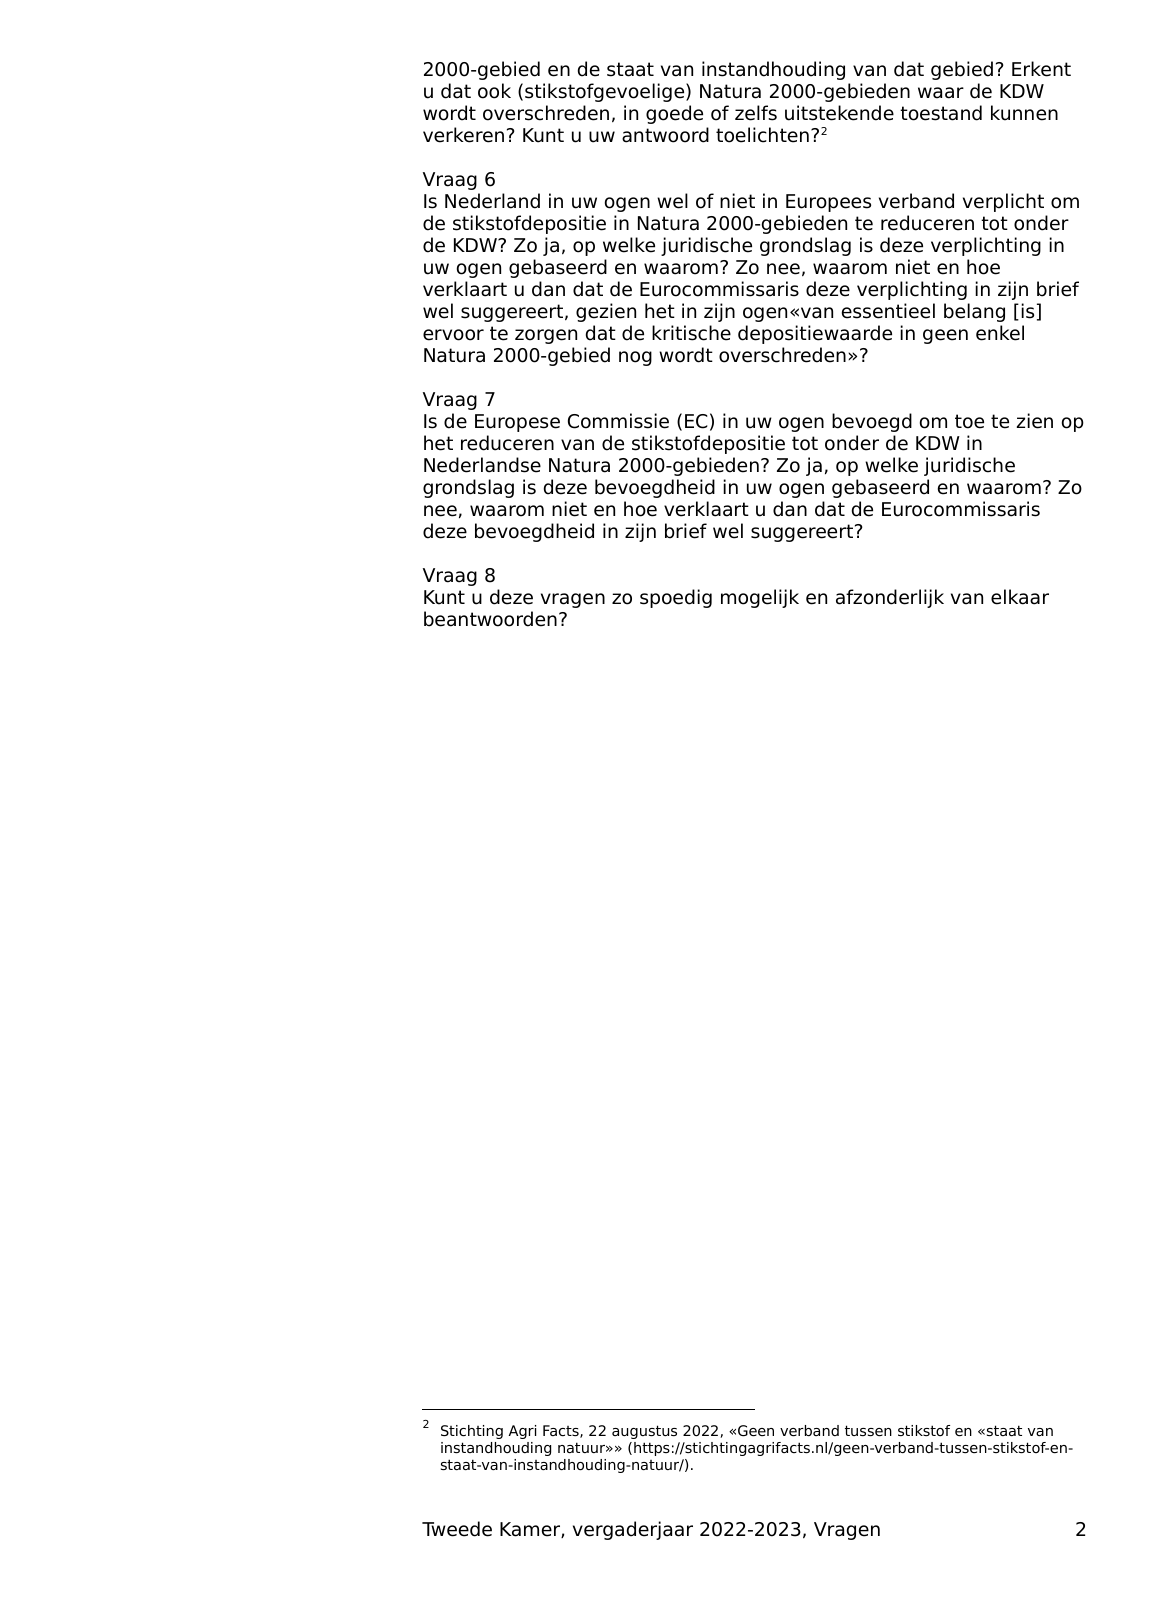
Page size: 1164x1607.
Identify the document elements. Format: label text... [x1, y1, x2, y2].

text Is de Europese Commissie (EC) in uw ogen bevoegd om toe te zien op het reduceren van de stikstofdepositie tot onder de KDW in Nederlandse Natura 2000-gebieden? Zo ja, op welke juridische grondslag is deze bevoegdheid in uw ogen gebaseerd en waarom? Zo nee, waarom niet en hoe verklaart u dan dat de Eurocommissaris deze bevoegdheid in zijn brief wel suggereert? [422, 411, 1087, 543]
text Vraag 8 [422, 565, 1087, 587]
text Vraag 7 [422, 389, 1087, 411]
text Vraag 6 [422, 169, 1087, 191]
text 2000-gebied en de staat van instandhouding van dat gebied? Erkent u dat ook (stikstofgevoelige) Natura 2000-gebieden waar de KDW wordt overschreden, in goede of zelfs uitstekende toestand kunnen verkeren? Kunt u uw antwoord toelichten? [422, 59, 1087, 147]
text Kunt u deze vragen zo spoedig mogelijk en afzonderlijk van elkaar beantwoorden? [422, 587, 1087, 631]
text Is Nederland in uw ogen wel of niet in Europees verband verplicht om de stikstofdepositie in Natura 2000-gebieden te reduceren tot onder de KDW? Zo ja, op welke juridische grondslag is deze verplichting in uw ogen gebaseerd en waarom? Zo nee, waarom niet en hoe verklaart u dan dat de Eurocommissaris deze verplichting in zijn brief wel suggereert, gezien het in zijn ogen«van essentieel belang [is] ervoor te zorgen dat de kritische depositiewaarde in geen enkel Natura 2000-gebied nog wordt overschreden»? [422, 191, 1087, 367]
text Stichting Agri Facts, 22 augustus 2022, «Geen verband tussen stikstof en «staat van instandhouding natuur»» (https://stichtingagrifacts.nl/geen-verband-tussen-stikstof-en-staat-van-instandhouding-natuur/). [422, 1418, 1087, 1474]
